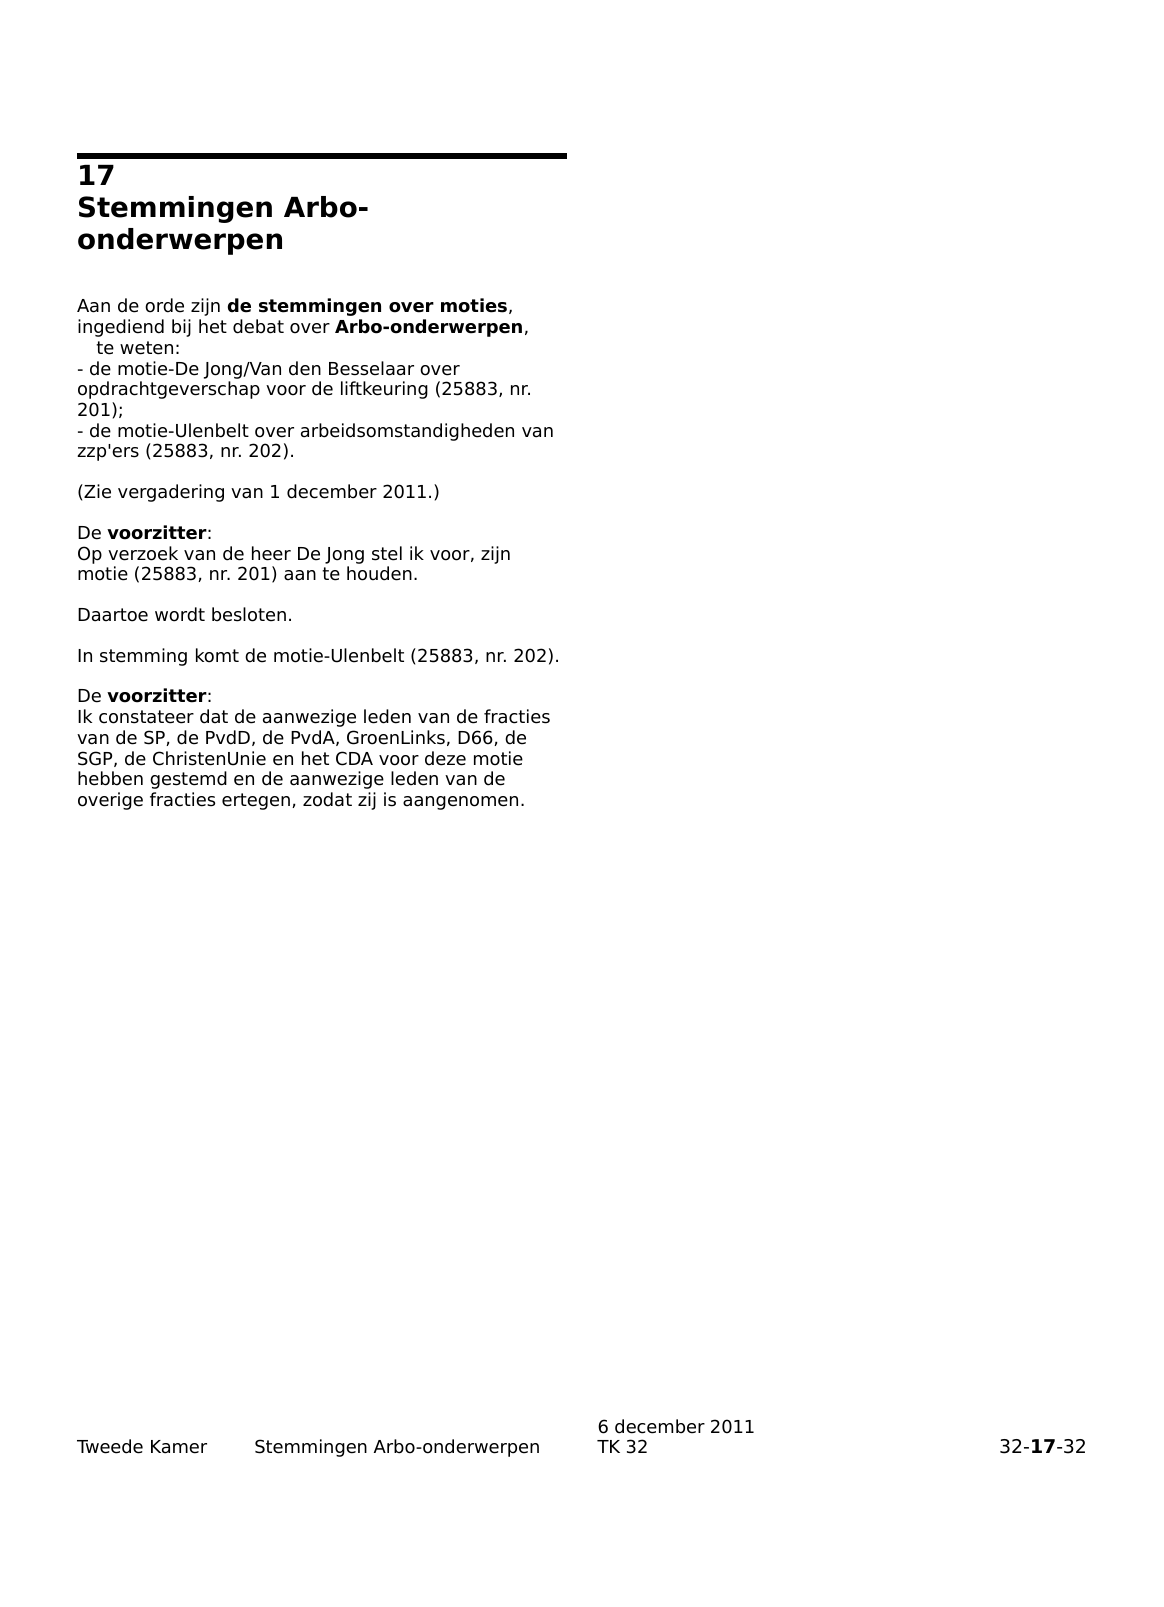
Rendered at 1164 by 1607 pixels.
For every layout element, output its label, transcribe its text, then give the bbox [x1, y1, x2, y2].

text Daartoe wordt besloten. [77, 605, 567, 626]
text te weten: [77, 338, 567, 358]
text Aan de orde zijn de stemmingen over moties, ingediend bij het debat over Arbo-onderwerpen, [77, 296, 567, 338]
text - de motie-De Jong/Van den Besselaar over opdrachtgeverschap voor de liftkeuring (25883, nr. 201); [77, 358, 567, 421]
text In stemming komt de motie-Ulenbelt (25883, nr. 202). [77, 646, 567, 666]
text (Zie vergadering van 1 december 2011.) [77, 482, 567, 503]
text - de motie-Ulenbelt over arbeidsomstandigheden van zzp'ers (25883, nr. 202). [77, 421, 567, 462]
title 17 Stemmingen Arbo-onderwerpen [77, 159, 567, 256]
text Op verzoek van de heer De Jong stel ik voor, zijn motie (25883, nr. 201) aan te houden. [77, 543, 567, 585]
text De voorzitter: [77, 523, 567, 543]
text De voorzitter: [77, 686, 567, 707]
text Ik constateer dat de aanwezige leden van de fracties van de SP, de PvdD, de PvdA, GroenLinks, D66, de SGP, de ChristenUnie en het CDA voor deze motie hebben gestemd en de aanwezige leden van de overige fracties ertegen, zodat zij is aangenomen. [77, 707, 567, 811]
